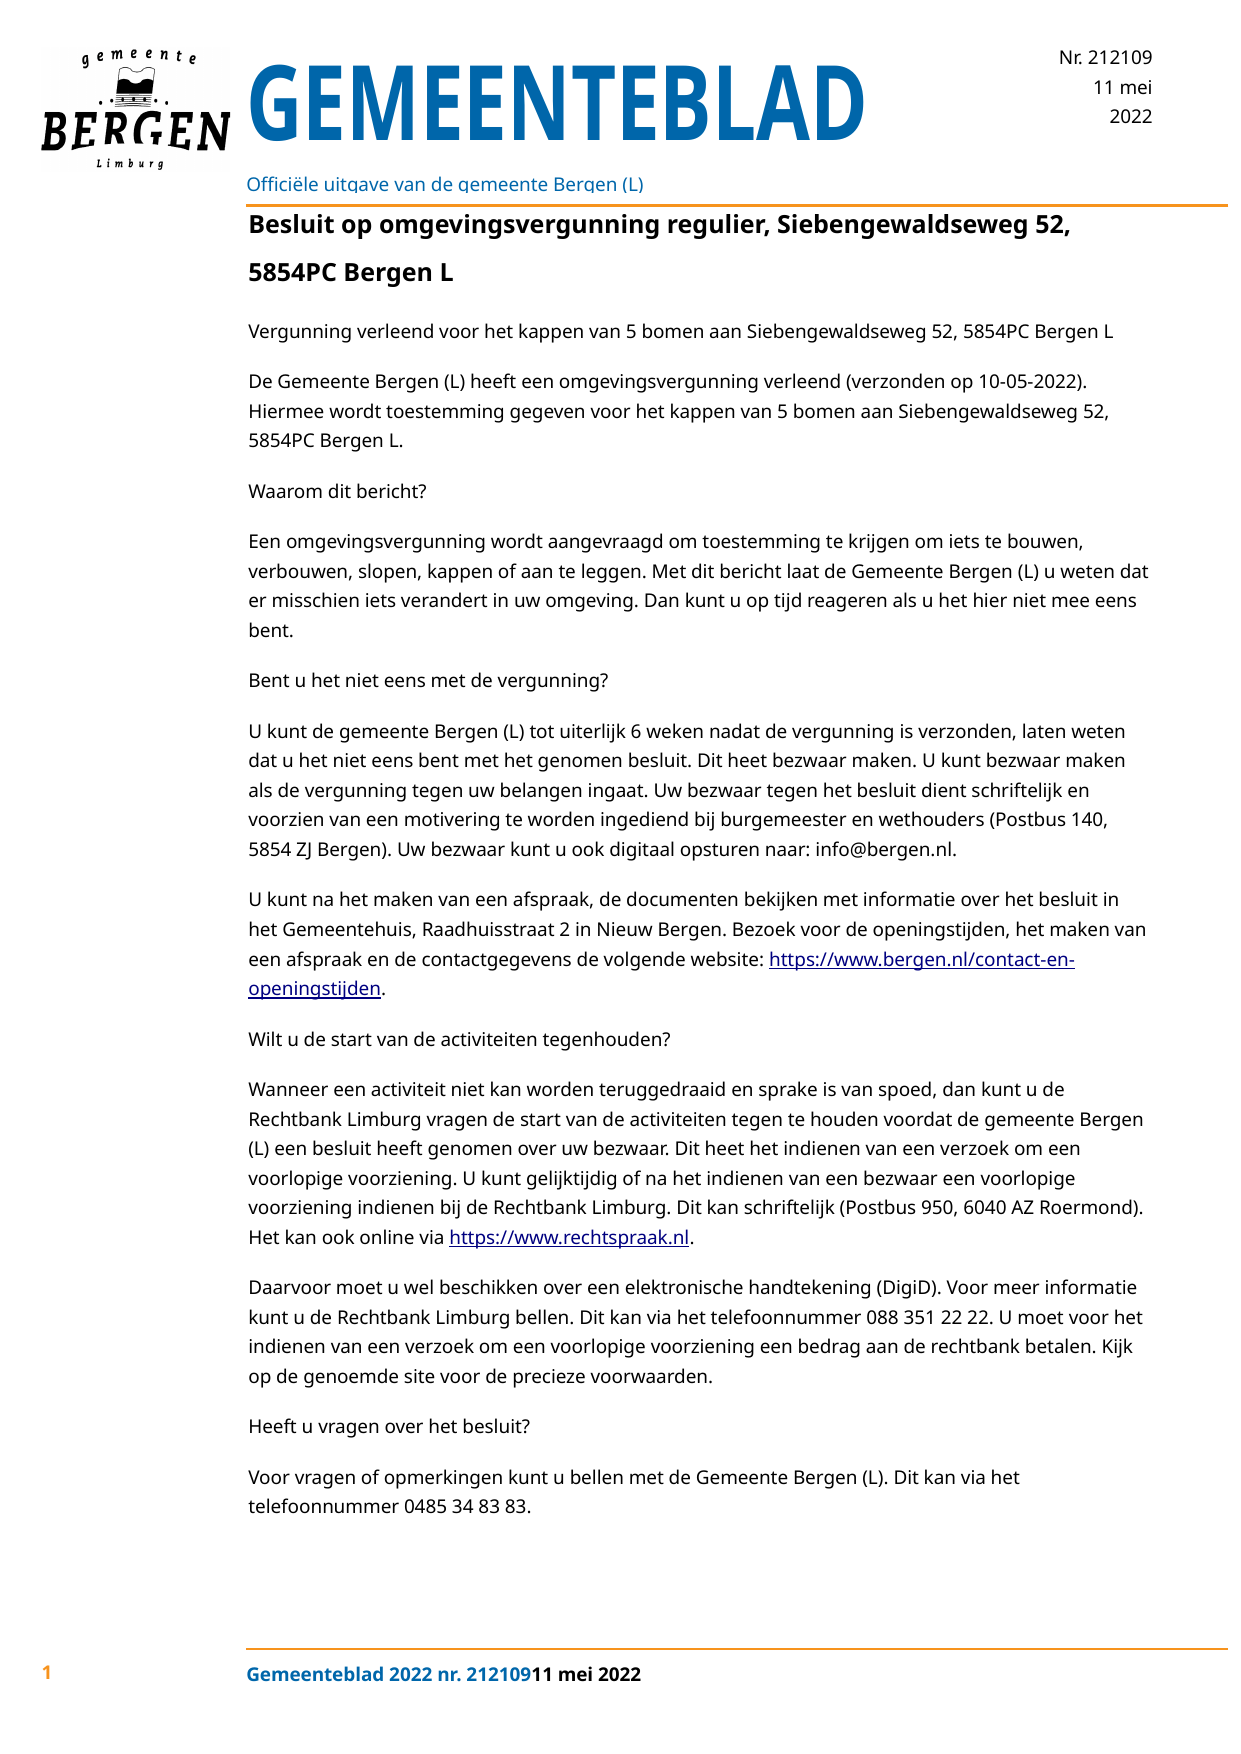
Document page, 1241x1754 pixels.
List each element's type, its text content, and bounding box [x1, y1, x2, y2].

text Waarom dit bericht? [248, 478, 1152, 504]
text Besluit op omgevingsvergunning regulier, Siebengewaldseweg 52, 5854PC Bergen L [248, 207, 1152, 288]
text Bent u het niet eens met de vergunning? [248, 667, 1152, 693]
text Wilt u de start van de activiteiten tegenhouden? [248, 1026, 1152, 1052]
text Voor vragen of opmerkingen kunt u bellen met de Gemeente Bergen (L). Dit kan via het telefoonnummer 0485 34 83 83. [248, 1464, 1152, 1519]
text Wanneer een activiteit niet kan worden teruggedraaid en sprake is van spoed, dan kunt u de Rechtbank Limburg vragen de start van de activiteiten tegen te houden voordat de gemeente Bergen (L) een besluit heeft genomen over uw bezwaar. Dit heet het indienen van een verzoek om een voorlopige voorziening. U kunt gelijktijdig of na het indienen van een bezwaar een voorlopige voorziening indienen bij de Rechtbank Limburg. Dit kan schriftelijk (Postbus 950, 6040 AZ Roermond). Het kan ook online via https://www.rechtspraak.nl. [248, 1076, 1152, 1250]
text U kunt na het maken van een afspraak, de documenten bekijken met informatie over het besluit in het Gemeentehuis, Raadhuisstraat 2 in Nieuw Bergen. Bezoek voor de openingstijden, het maken van een afspraak en de contactgegevens de volgende website: https://www.bergen.nl/contact-en-openingstijden. [248, 887, 1152, 1001]
text U kunt de gemeente Bergen (L) tot uiterlijk 6 weken nadat de vergunning is verzonden, laten weten dat u het niet eens bent met het genomen besluit. Dit heet bezwaar maken. U kunt bezwaar maken als de vergunning tegen uw belangen ingaat. Uw bezwaar tegen het besluit dient schriftelijk en voorzien van een motivering te worden ingediend bij burgemeester en wethouders (Postbus 140, 5854 ZJ Bergen). Uw bezwaar kunt u ook digitaal opsturen naar: info@bergen.nl. [248, 718, 1152, 862]
text Daarvoor moet u wel beschikken over een elektronische handtekening (DigiD). Voor meer informatie kunt u de Rechtbank Limburg bellen. Dit kan via het telefoonnummer 088 351 22 22. U moet voor het indienen van een verzoek om een voorlopige voorziening een bedrag aan de rechtbank betalen. Kijk op de genoemde site voor de precieze voorwaarden. [248, 1274, 1152, 1389]
picture [41, 47, 231, 172]
text Heeft u vragen over het besluit? [248, 1414, 1152, 1439]
text Vergunning verleend voor het kappen van 5 bomen aan Siebengewaldseweg 52, 5854PC Bergen L [248, 318, 1152, 344]
text De Gemeente Bergen (L) heeft een omgevingsvergunning verleend (verzonden op 10-05-2022). Hiermee wordt toestemming gegeven voor het kappen van 5 bomen aan Siebengewaldseweg 52, 5854PC Bergen L. [248, 368, 1152, 453]
text Een omgevingsvergunning wordt aangevraagd om toestemming te krijgen om iets te bouwen, verbouwen, slopen, kappen of aan te leggen. Met dit bericht laat de Gemeente Bergen (L) u weten dat er misschien iets verandert in uw omgeving. Dan kunt u op tijd reageren als u het hier niet mee eens bent. [248, 528, 1152, 643]
